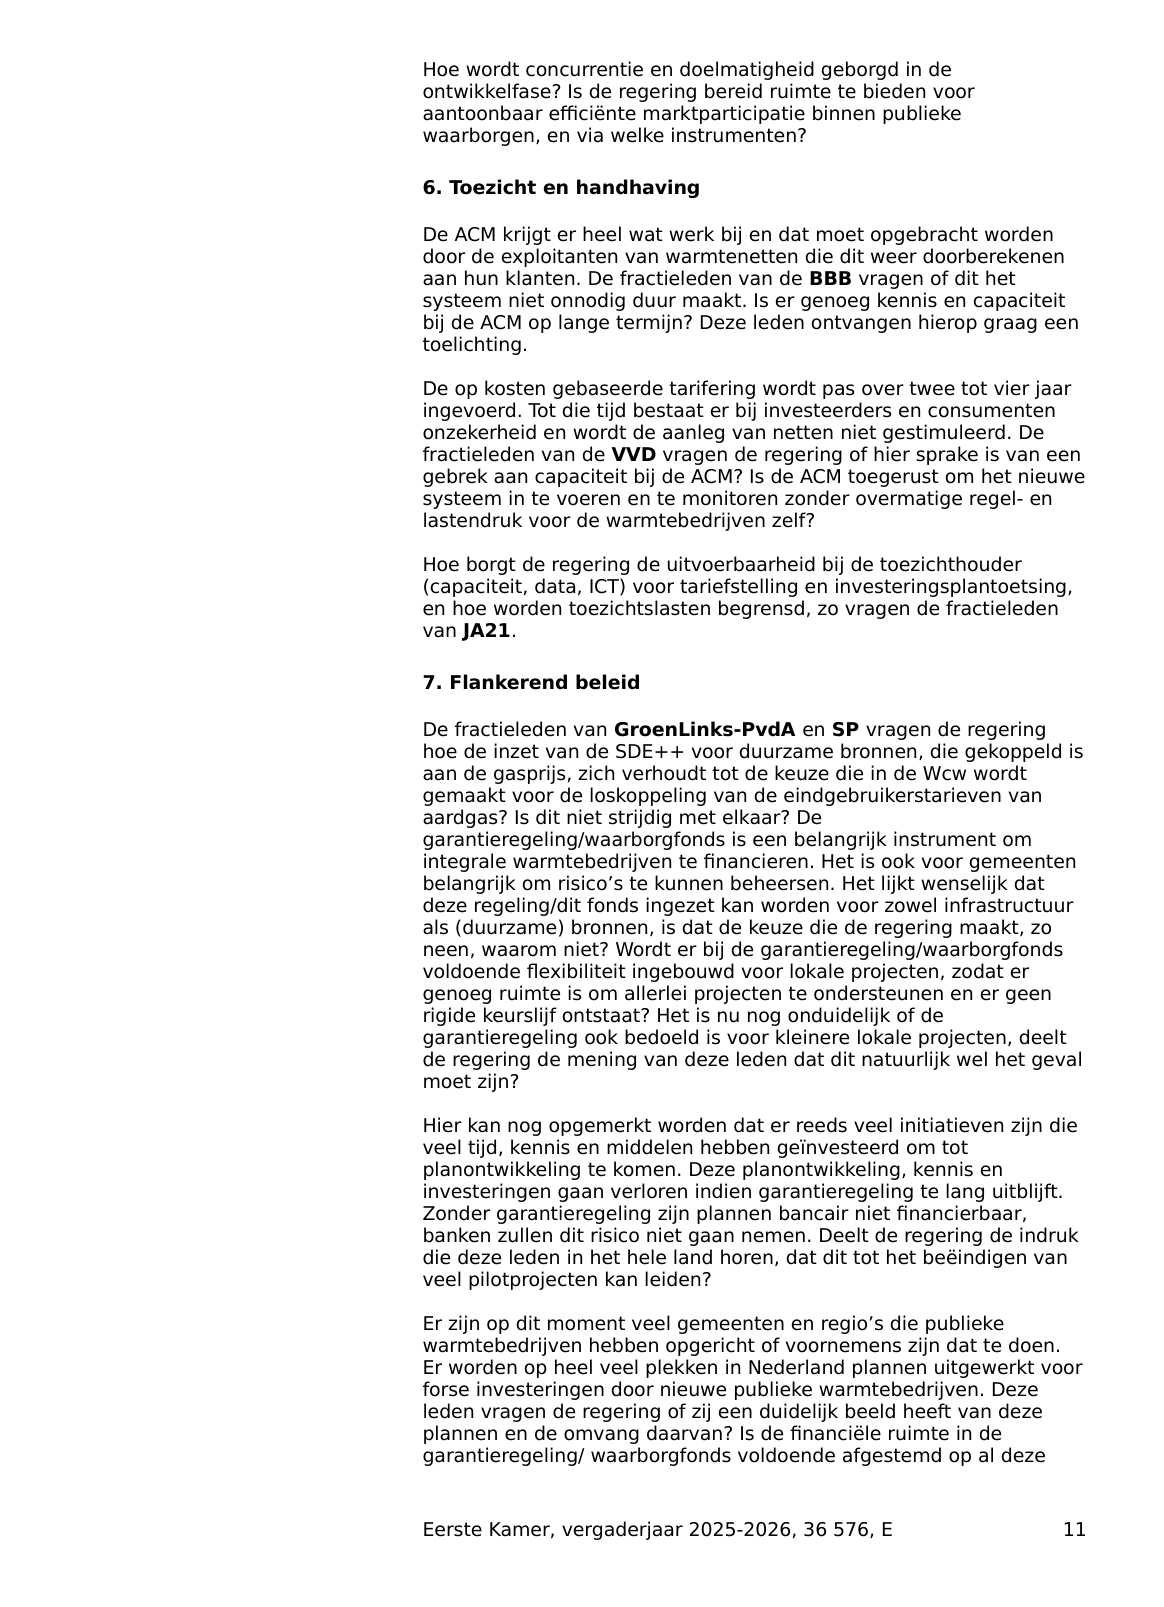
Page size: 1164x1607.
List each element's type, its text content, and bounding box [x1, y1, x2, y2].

text De op kosten gebaseerde tarifering wordt pas over twee tot vier jaar ingevoerd. Tot die tijd bestaat er bij investeerders en consumenten onzekerheid en wordt de aanleg van netten niet gestimuleerd. De fractieleden van de VVD vragen de regering of hier sprake is van een gebrek aan capaciteit bij de ACM? Is de ACM toegerust om het nieuwe systeem in te voeren en te monitoren zonder overmatige regel- en lastendruk voor de warmtebedrijven zelf? [422, 378, 1087, 532]
text Hoe borgt de regering de uitvoerbaarheid bij de toezichthouder (capaciteit, data, ICT) voor tariefstelling en investeringsplantoetsing, en hoe worden toezichtslasten begrensd, zo vragen de fractieleden van JA21. [422, 554, 1087, 642]
subtitle 6. Toezicht en handhaving [422, 177, 1087, 199]
text De ACM krijgt er heel wat werk bij en dat moet opgebracht worden door de exploitanten van warmtenetten die dit weer doorberekenen aan hun klanten. De fractieleden van de BBB vragen of dit het systeem niet onnodig duur maakt. Is er genoeg kennis en capaciteit bij de ACM op lange termijn? Deze leden ontvangen hierop graag een toelichting. [422, 224, 1087, 356]
text Hoe wordt concurrentie en doelmatigheid geborgd in de ontwikkelfase? Is de regering bereid ruimte te bieden voor aantoonbaar efficiënte marktparticipatie binnen publieke waarborgen, en via welke instrumenten? [422, 59, 1087, 147]
text De fractieleden van GroenLinks-PvdA en SP vragen de regering hoe de inzet van de SDE++ voor duurzame bronnen, die gekoppeld is aan de gasprijs, zich verhoudt tot de keuze die in de Wcw wordt gemaakt voor de loskoppeling van de eindgebruikerstarieven van aardgas? Is dit niet strijdig met elkaar? De garantieregeling/waarborgfonds is een belangrijk instrument om integrale warmtebedrijven te financieren. Het is ook voor gemeenten belangrijk om risico’s te kunnen beheersen. Het lijkt wenselijk dat deze regeling/dit fonds ingezet kan worden voor zowel infrastructuur als (duurzame) bronnen, is dat de keuze die de regering maakt, zo neen, waarom niet? Wordt er bij de garantieregeling/waarborgfonds voldoende flexibiliteit ingebouwd voor lokale projecten, zodat er genoeg ruimte is om allerlei projecten te ondersteunen en er geen rigide keurslijf ontstaat? Het is nu nog onduidelijk of de garantieregeling ook bedoeld is voor kleinere lokale projecten, deelt de regering de mening van deze leden dat dit natuurlijk wel het geval moet zijn? [422, 719, 1087, 1093]
subtitle 7. Flankerend beleid [422, 672, 1087, 694]
text Hier kan nog opgemerkt worden dat er reeds veel initiatieven zijn die veel tijd, kennis en middelen hebben geïnvesteerd om tot planontwikkeling te komen. Deze planontwikkeling, kennis en investeringen gaan verloren indien garantieregeling te lang uitblijft. Zonder garantieregeling zijn plannen bancair niet financierbaar, banken zullen dit risico niet gaan nemen. Deelt de regering de indruk die deze leden in het hele land horen, dat dit tot het beëindigen van veel pilotprojecten kan leiden? [422, 1115, 1087, 1291]
text Er zijn op dit moment veel gemeenten en regio’s die publieke warmtebedrijven hebben opgericht of voornemens zijn dat te doen. Er worden op heel veel plekken in Nederland plannen uitgewerkt voor forse investeringen door nieuwe publieke warmtebedrijven. Deze leden vragen de regering of zij een duidelijk beeld heeft van deze plannen en de omvang daarvan? Is de financiële ruimte in de garantieregeling/ waarborgfonds voldoende afgestemd op al deze [422, 1313, 1087, 1467]
